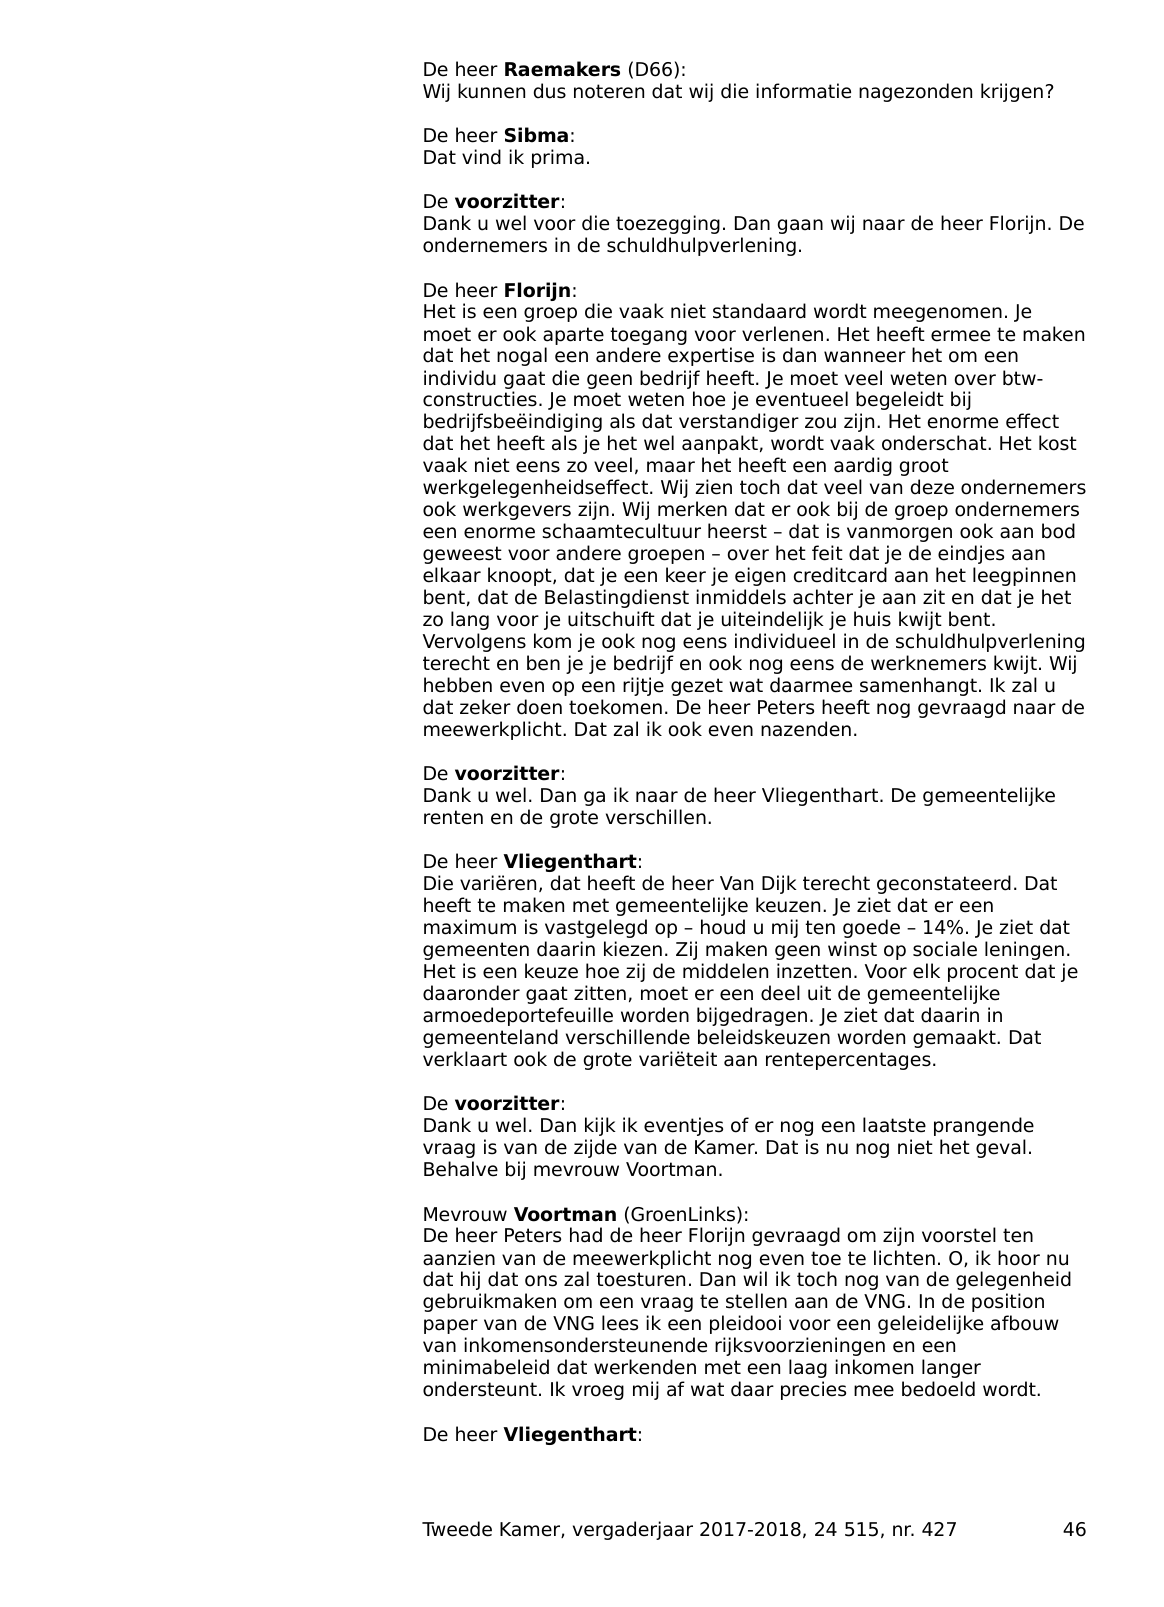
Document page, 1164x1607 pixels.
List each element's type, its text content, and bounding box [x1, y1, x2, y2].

text Wij kunnen dus noteren dat wij die informatie nagezonden krijgen? [422, 81, 1087, 103]
text De voorzitter: [422, 191, 1087, 213]
text De heer Peters had de heer Florijn gevraagd om zijn voorstel ten aanzien van de meewerkplicht nog even toe te lichten. O, ik hoor nu dat hij dat ons zal toesturen. Dan wil ik toch nog van de gelegenheid gebruikmaken om een vraag te stellen aan de VNG. In de position paper van de VNG lees ik een pleidooi voor een geleidelijke afbouw van inkomensondersteunende rijksvoorzieningen en een minimabeleid dat werkenden met een laag inkomen langer ondersteunt. Ik vroeg mij af wat daar precies mee bedoeld wordt. [422, 1225, 1087, 1401]
text De heer Florijn: [422, 279, 1087, 301]
text De heer Vliegenthart: [422, 851, 1087, 873]
text Dank u wel. Dan ga ik naar de heer Vliegenthart. De gemeentelijke renten en de grote verschillen. [422, 785, 1087, 829]
text De voorzitter: [422, 1093, 1087, 1115]
text De heer Sibma: [422, 125, 1087, 147]
text De voorzitter: [422, 763, 1087, 785]
text Het is een groep die vaak niet standaard wordt meegenomen. Je moet er ook aparte toegang voor verlenen. Het heeft ermee te maken dat het nogal een andere expertise is dan wanneer het om een individu gaat die geen bedrijf heeft. Je moet veel weten over btw-constructies. Je moet weten hoe je eventueel begeleidt bij bedrijfsbeëindiging als dat verstandiger zou zijn. Het enorme effect dat het heeft als je het wel aanpakt, wordt vaak onderschat. Het kost vaak niet eens zo veel, maar het heeft een aardig groot werkgelegenheidseffect. Wij zien toch dat veel van deze ondernemers ook werkgevers zijn. Wij merken dat er ook bij de groep ondernemers een enorme schaamtecultuur heerst – dat is vanmorgen ook aan bod geweest voor andere groepen – over het feit dat je de eindjes aan elkaar knoopt, dat je een keer je eigen creditcard aan het leegpinnen bent, dat de Belastingdienst inmiddels achter je aan zit en dat je het zo lang voor je uitschuift dat je uiteindelijk je huis kwijt bent. Vervolgens kom je ook nog eens individueel in de schuldhulpverlening terecht en ben je je bedrijf en ook nog eens de werknemers kwijt. Wij hebben even op een rijtje gezet wat daarmee samenhangt. Ik zal u dat zeker doen toekomen. De heer Peters heeft nog gevraagd naar de meewerkplicht. Dat zal ik ook even nazenden. [422, 301, 1087, 741]
text De heer Vliegenthart: [422, 1423, 1087, 1445]
text Die variëren, dat heeft de heer Van Dijk terecht geconstateerd. Dat heeft te maken met gemeentelijke keuzen. Je ziet dat er een maximum is vastgelegd op – houd u mij ten goede – 14%. Je ziet dat gemeenten daarin kiezen. Zij maken geen winst op sociale leningen. Het is een keuze hoe zij de middelen inzetten. Voor elk procent dat je daaronder gaat zitten, moet er een deel uit de gemeentelijke armoedeportefeuille worden bijgedragen. Je ziet dat daarin in gemeenteland verschillende beleidskeuzen worden gemaakt. Dat verklaart ook de grote variëteit aan rentepercentages. [422, 873, 1087, 1071]
text Dank u wel voor die toezegging. Dan gaan wij naar de heer Florijn. De ondernemers in de schuldhulpverlening. [422, 213, 1087, 257]
text Mevrouw Voortman (GroenLinks): [422, 1203, 1087, 1225]
text Dat vind ik prima. [422, 147, 1087, 169]
text De heer Raemakers (D66): [422, 59, 1087, 81]
text Dank u wel. Dan kijk ik eventjes of er nog een laatste prangende vraag is van de zijde van de Kamer. Dat is nu nog niet het geval. Behalve bij mevrouw Voortman. [422, 1115, 1087, 1181]
